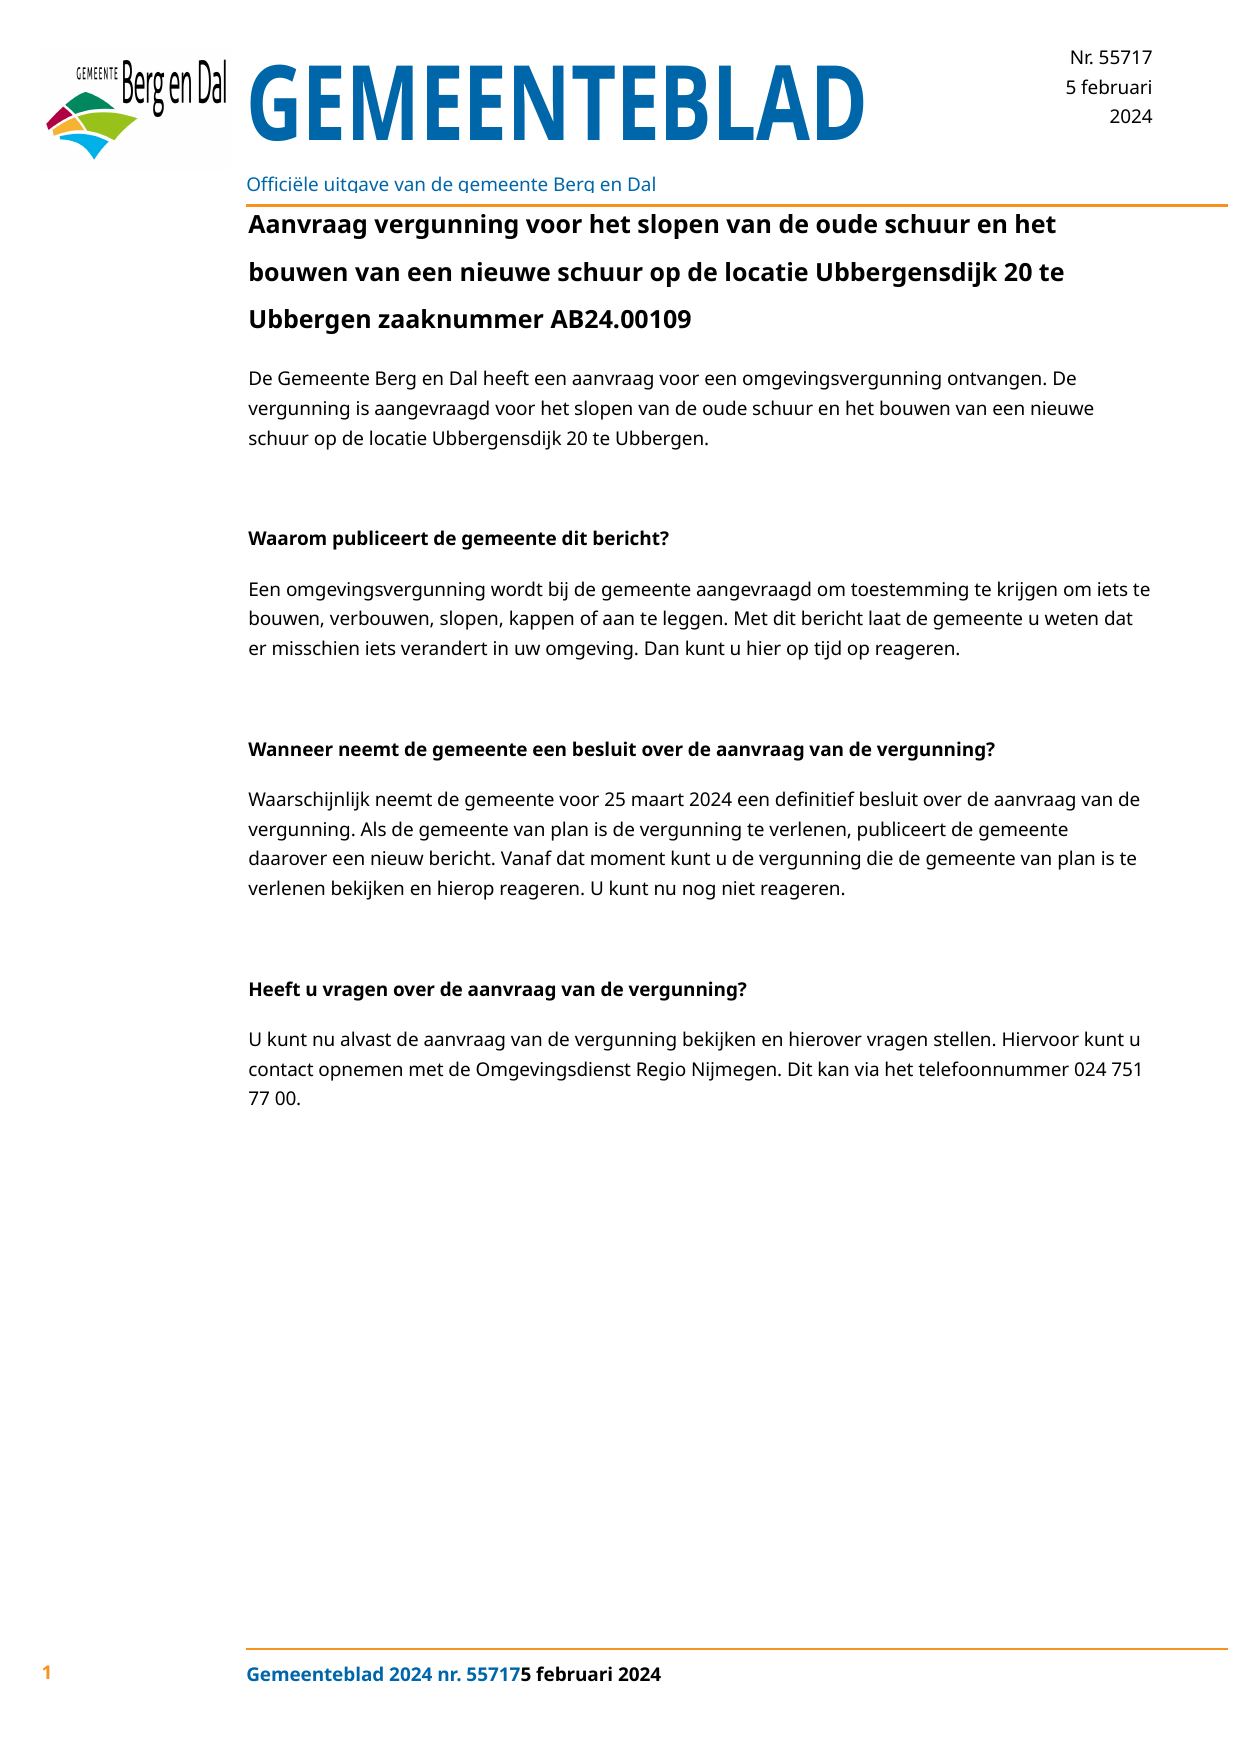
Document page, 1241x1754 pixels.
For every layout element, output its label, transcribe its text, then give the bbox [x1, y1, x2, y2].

text Aanvraag vergunning voor het slopen van de oude schuur en het bouwen van een nieuwe schuur op de locatie Ubbergensdijk 20 te Ubbergen zaaknummer AB24.00109 [248, 207, 1152, 336]
text Een omgevingsvergunning wordt bij de gemeente aangevraagd om toestemming te krijgen om iets te bouwen, verbouwen, slopen, kappen of aan te leggen. Met dit bericht laat de gemeente u weten dat er misschien iets verandert in uw omgeving. Dan kunt u hier op tijd op reageren. [248, 576, 1152, 661]
text Waarschijnlijk neemt de gemeente voor 25 maart 2024 een definitief besluit over de aanvraag van de vergunning. Als de gemeente van plan is de vergunning te verlenen, publiceert de gemeente daarover een nieuw bericht. Vanaf dat moment kunt u de vergunning die de gemeente van plan is te verlenen bekijken en hierop reageren. U kunt nu nog niet reageren. [248, 786, 1152, 901]
text Waarom publiceert de gemeente dit bericht? [248, 526, 1152, 551]
text De Gemeente Berg en Dal heeft een aanvraag voor een omgevingsvergunning ontvangen. De vergunning is aangevraagd voor het slopen van de oude schuur en het bouwen van een nieuwe schuur op de locatie Ubbergensdijk 20 te Ubbergen. [248, 366, 1152, 450]
text Wanneer neemt de gemeente een besluit over de aanvraag van de vergunning? [248, 736, 1152, 762]
text Heeft u vragen over de aanvraag van de vergunning? [248, 976, 1152, 1002]
picture [41, 47, 231, 172]
text U kunt nu alvast de aanvraag van de vergunning bekijken en hierover vragen stellen. Hiervoor kunt u contact opnemen met de Omgevingsdienst Regio Nijmegen. Dit kan via het telefoonnummer 024 751 77 00. [248, 1026, 1152, 1111]
